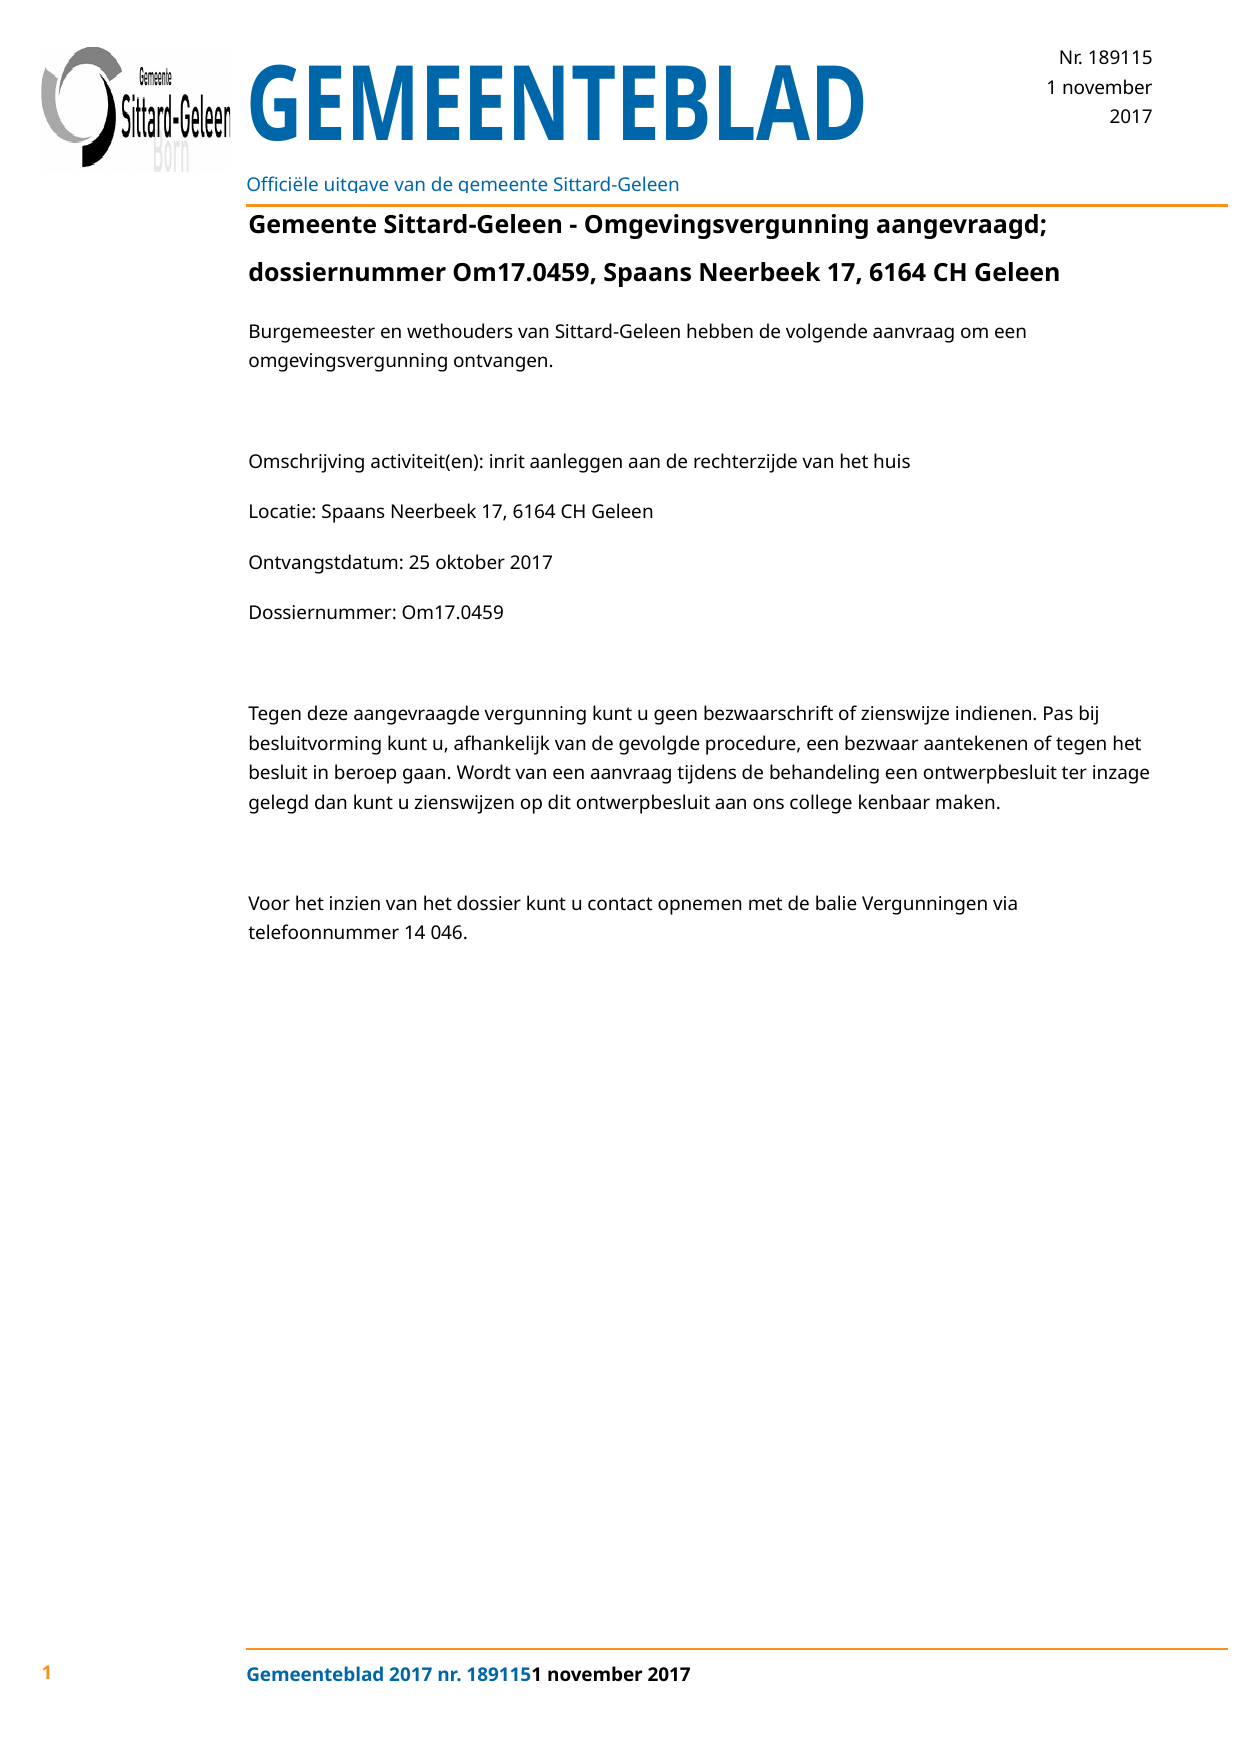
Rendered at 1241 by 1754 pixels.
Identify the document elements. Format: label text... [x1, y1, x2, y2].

text Omschrijving activiteit(en): inrit aanleggen aan de rechterzijde van het huis [248, 448, 1152, 474]
text Locatie: Spaans Neerbeek 17, 6164 CH Geleen [248, 499, 1152, 524]
text Dossiernummer: Om17.0459 [248, 599, 1152, 625]
text Gemeente Sittard-Geleen - Omgevingsvergunning aangevraagd; dossiernummer Om17.0459, Spaans Neerbeek 17, 6164 CH Geleen [248, 207, 1152, 288]
text Tegen deze aangevraagde vergunning kunt u geen bezwaarschrift of zienswijze indienen. Pas bij besluitvorming kunt u, afhankelijk van de gevolgde procedure, een bezwaar aantekenen of tegen het besluit in beroep gaan. Wordt van een aanvraag tijdens de behandeling een ontwerpbesluit ter inzage gelegd dan kunt u zienswijzen op dit ontwerpbesluit aan ons college kenbaar maken. [248, 700, 1152, 815]
text Voor het inzien van het dossier kunt u contact opnemen met de balie Vergunningen via telefoonnummer 14 046. [248, 890, 1152, 945]
text Burgemeester en wethouders van Sittard-Geleen hebben de volgende aanvraag om een omgevingsvergunning ontvangen. [248, 318, 1152, 373]
picture [41, 47, 231, 172]
text Ontvangstdatum: 25 oktober 2017 [248, 549, 1152, 575]
